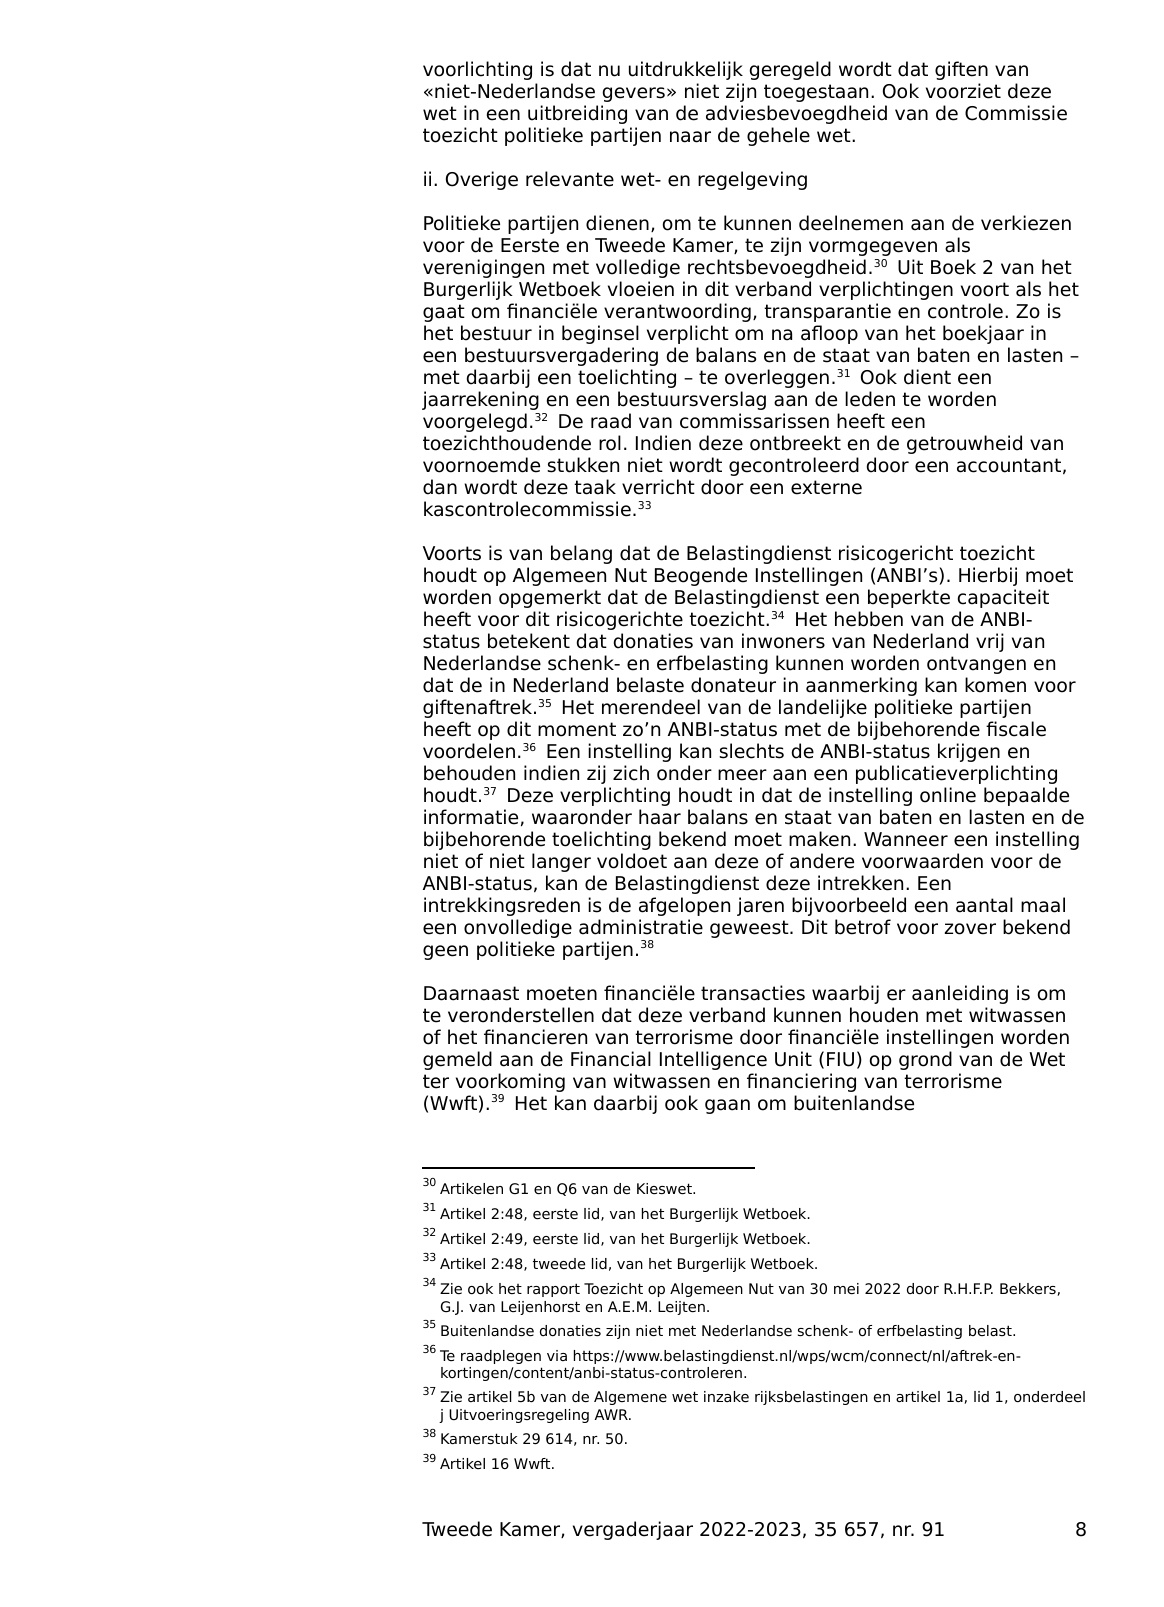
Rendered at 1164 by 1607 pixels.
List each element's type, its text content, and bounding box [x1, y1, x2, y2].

text Buitenlandse donaties zijn niet met Nederlandse schenk- of erfbelasting belast. [422, 1318, 1087, 1341]
text voorlichting is dat nu uitdrukkelijk geregeld wordt dat giften van «niet-Nederlandse gevers» niet zijn toegestaan. Ook voorziet deze wet in een uitbreiding van de adviesbevoegdheid van de Commissie toezicht politieke partijen naar de gehele wet. [422, 59, 1087, 147]
text Zie ook het rapport Toezicht op Algemeen Nut van 30 mei 2022 door R.H.F.P. Bekkers, G.J. van Leijenhorst en A.E.M. Leijten. [422, 1277, 1087, 1316]
subtitle ii. Overige relevante wet- en regelgeving [422, 169, 1087, 191]
text Artikelen G1 en Q6 van de Kieswet. [422, 1177, 1087, 1199]
text Te raadplegen via https://www.belastingdienst.nl/wps/wcm/connect/nl/aftrek-en-kortingen/content/anbi-status-controleren. [422, 1343, 1087, 1382]
text Artikel 2:48, tweede lid, van het Burgerlijk Wetboek. [422, 1252, 1087, 1274]
text Artikel 2:48, eerste lid, van het Burgerlijk Wetboek. [422, 1202, 1087, 1224]
text Kamerstuk 29 614, nr. 50. [422, 1427, 1087, 1449]
text Artikel 2:49, eerste lid, van het Burgerlijk Wetboek. [422, 1227, 1087, 1249]
text Politieke partijen dienen, om te kunnen deelnemen aan de verkiezen voor de Eerste en Tweede Kamer, te zijn vormgegeven als verenigingen met volledige rechtsbevoegdheid. Uit Boek 2 van het Burgerlijk Wetboek vloeien in dit verband verplichtingen voort als het gaat om financiële verantwoording, transparantie en controle. Zo is het bestuur in beginsel verplicht om na afloop van het boekjaar in een bestuursvergadering de balans en de staat van baten en lasten – met daarbij een toelichting – te overleggen. Ook dient een jaarrekening en een bestuursverslag aan de leden te worden voorgelegd. De raad van commissarissen heeft een toezichthoudende rol. Indien deze ontbreekt en de getrouwheid van voornoemde stukken niet wordt gecontroleerd door een accountant, dan wordt deze taak verricht door een externe kascontrolecommissie. [422, 213, 1087, 521]
text Artikel 16 Wwft. [422, 1452, 1087, 1474]
text Zie artikel 5b van de Algemene wet inzake rijksbelastingen en artikel 1a, lid 1, onderdeel j Uitvoeringsregeling AWR. [422, 1385, 1087, 1424]
text Daarnaast moeten financiële transacties waarbij er aanleiding is om te veronderstellen dat deze verband kunnen houden met witwassen of het financieren van terrorisme door financiële instellingen worden gemeld aan de Financial Intelligence Unit (FIU) op grond van de Wet ter voorkoming van witwassen en financiering van terrorisme (Wwft). Het kan daarbij ook gaan om buitenlandse [422, 983, 1087, 1115]
text Voorts is van belang dat de Belastingdienst risicogericht toezicht houdt op Algemeen Nut Beogende Instellingen (ANBI’s). Hierbij moet worden opgemerkt dat de Belastingdienst een beperkte capaciteit heeft voor dit risicogerichte toezicht. Het hebben van de ANBI-status betekent dat donaties van inwoners van Nederland vrij van Nederlandse schenk- en erfbelasting kunnen worden ontvangen en dat de in Nederland belaste donateur in aanmerking kan komen voor giftenaftrek. Het merendeel van de landelijke politieke partijen heeft op dit moment zo’n ANBI-status met de bijbehorende fiscale voordelen. Een instelling kan slechts de ANBI-status krijgen en behouden indien zij zich onder meer aan een publicatieverplichting houdt. Deze verplichting houdt in dat de instelling online bepaalde informatie, waaronder haar balans en staat van baten en lasten en de bijbehorende toelichting bekend moet maken. Wanneer een instelling niet of niet langer voldoet aan deze of andere voorwaarden voor de ANBI-status, kan de Belastingdienst deze intrekken. Een intrekkingsreden is de afgelopen jaren bijvoorbeeld een aantal maal een onvolledige administratie geweest. Dit betrof voor zover bekend geen politieke partijen. [422, 543, 1087, 961]
